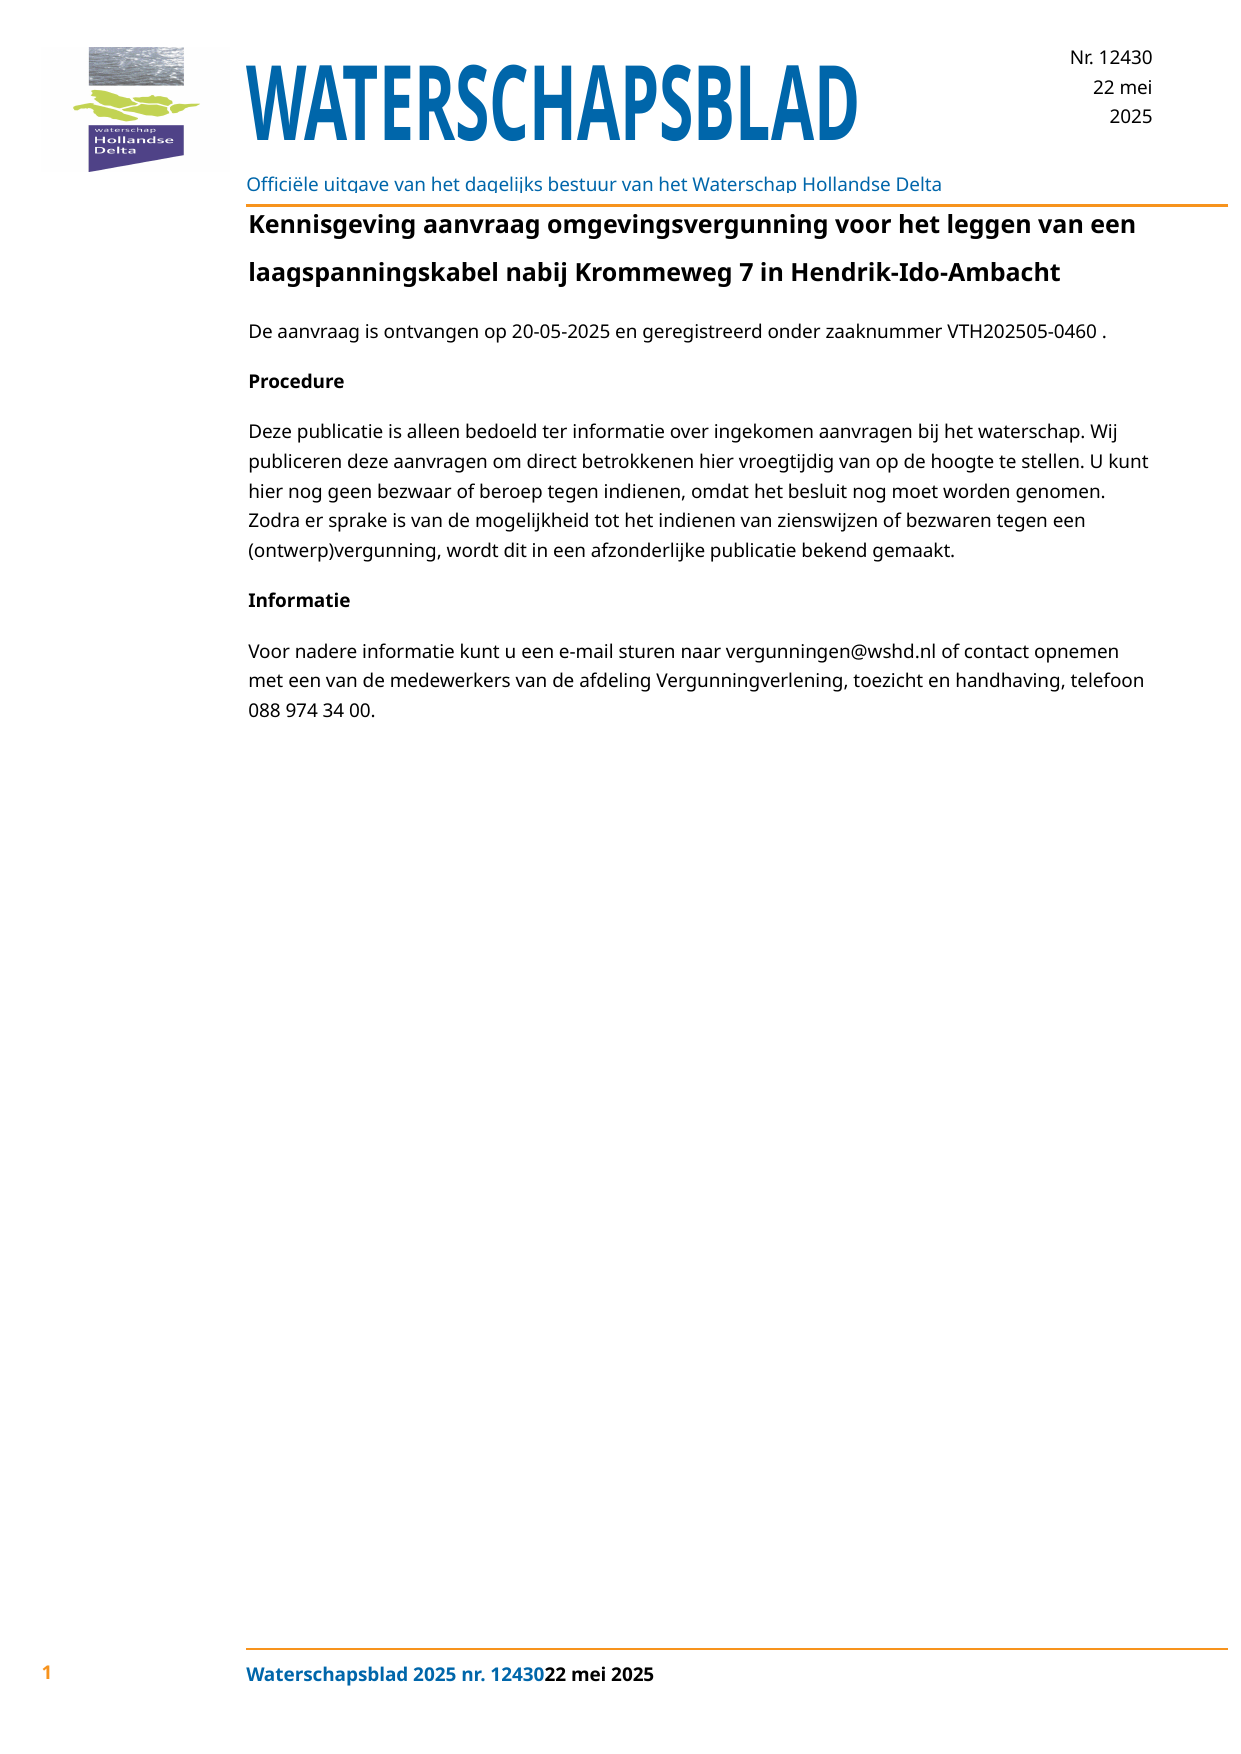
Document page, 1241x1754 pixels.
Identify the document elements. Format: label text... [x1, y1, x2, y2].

picture [41, 47, 231, 172]
text Voor nadere informatie kunt u een e-mail sturen naar vergunningen@wshd.nl of contact opnemen met een van de medewerkers van de afdeling Vergunningverlening, toezicht en handhaving, telefoon 088 974 34 00. [248, 638, 1152, 723]
text Procedure [248, 368, 1152, 394]
text Deze publicatie is alleen bedoeld ter informatie over ingekomen aanvragen bij het waterschap. Wij publiceren deze aanvragen om direct betrokkenen hier vroegtijdig van op de hoogte te stellen. U kunt hier nog geen bezwaar of beroep tegen indienen, omdat het besluit nog moet worden genomen. Zodra er sprake is van de mogelijkheid tot het indienen van zienswijzen of bezwaren tegen een (ontwerp)vergunning, wordt dit in een afzonderlijke publicatie bekend gemaakt. [248, 419, 1152, 563]
text De aanvraag is ontvangen op 20-05-2025 en geregistreerd onder zaaknummer VTH202505-0460 . [248, 318, 1152, 344]
text Informatie [248, 587, 1152, 613]
text Kennisgeving aanvraag omgevingsvergunning voor het leggen van een laagspanningskabel nabij Krommeweg 7 in Hendrik-Ido-Ambacht [248, 207, 1152, 288]
